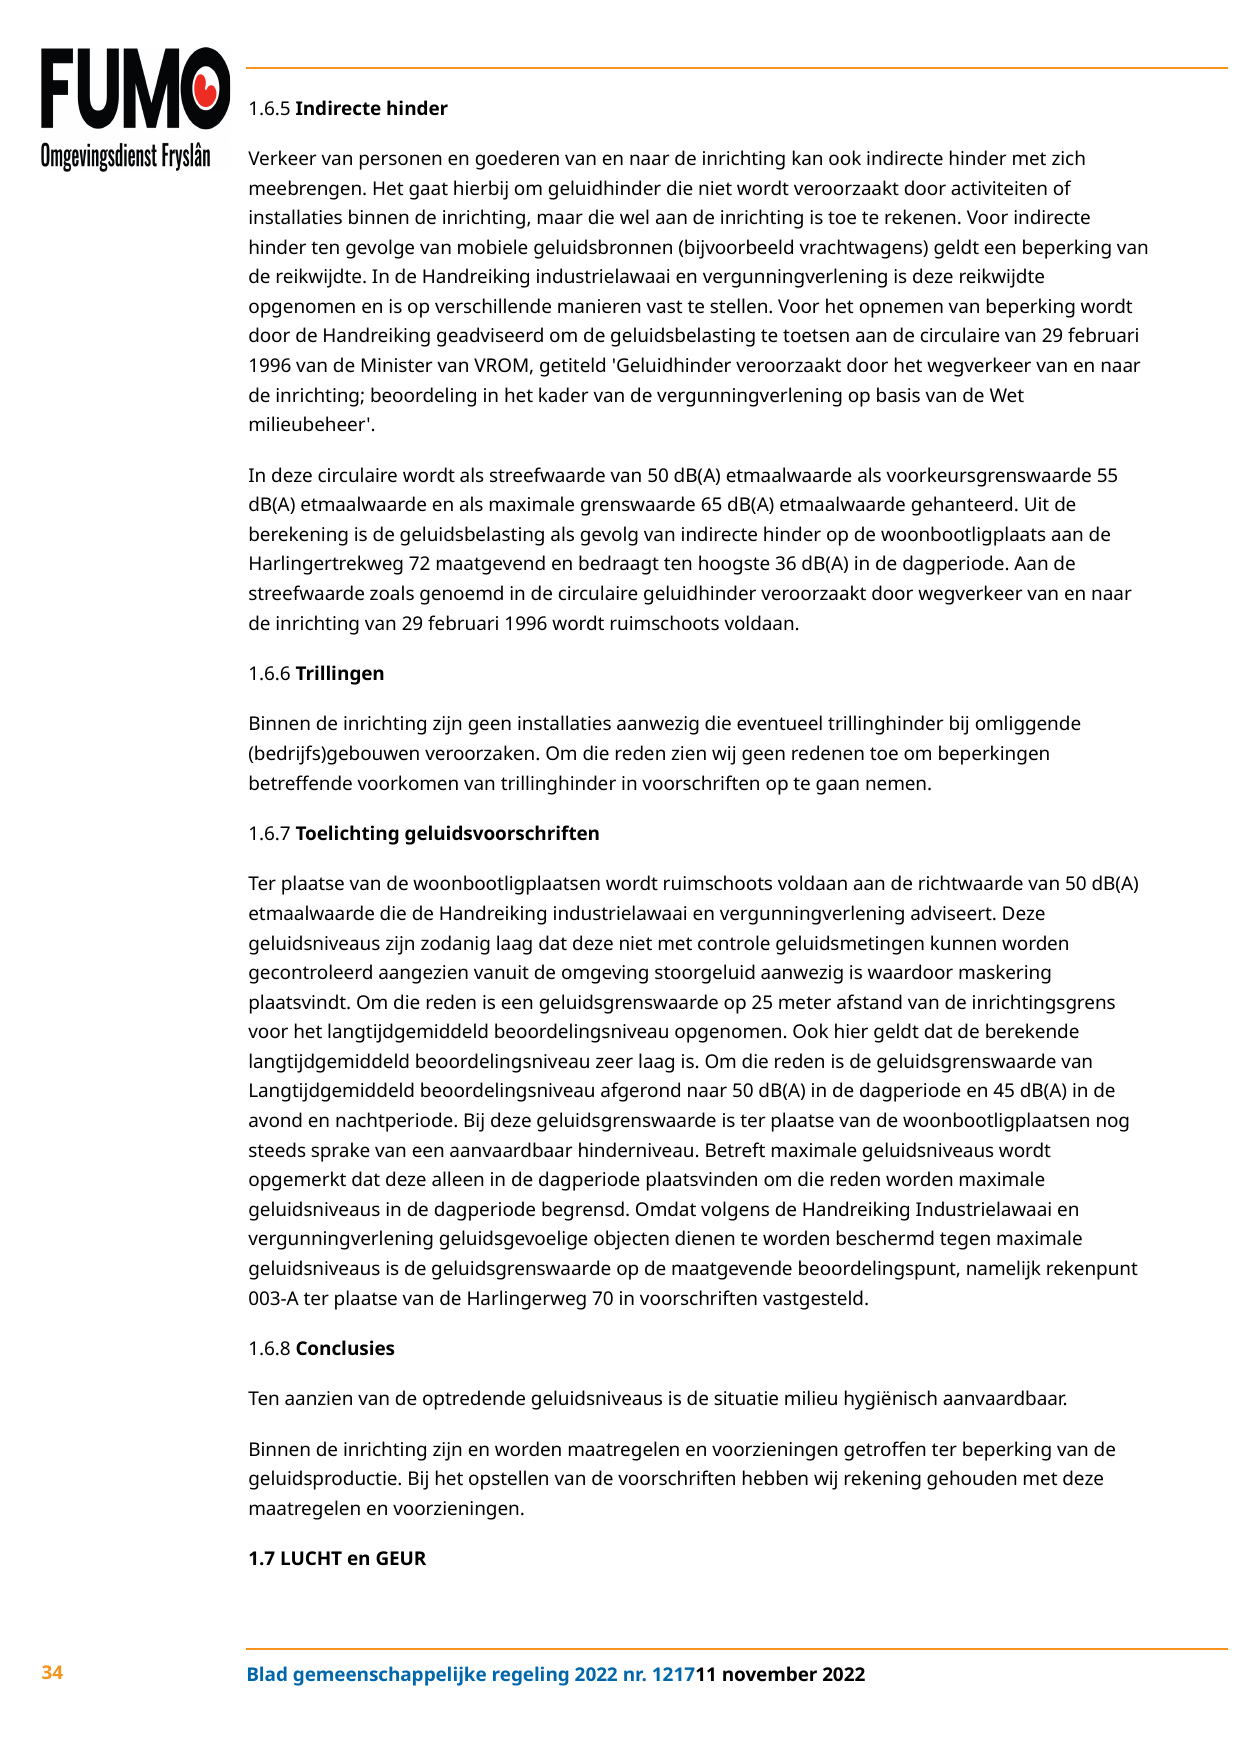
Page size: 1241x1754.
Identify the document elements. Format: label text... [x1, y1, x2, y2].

text In deze circulaire wordt als streefwaarde van 50 dB(A) etmaalwaarde als voorkeursgrenswaarde 55 dB(A) etmaalwaarde en als maximale grenswaarde 65 dB(A) etmaalwaarde gehanteerd. Uit de berekening is de geluidsbelasting als gevolg van indirecte hinder op de woonbootligplaats aan de Harlingertrekweg 72 maatgevend en bedraagt ten hoogste 36 dB(A) in de dagperiode. Aan de streefwaarde zoals genoemd in de circulaire geluidhinder veroorzaakt door wegverkeer van en naar de inrichting van 29 februari 1996 wordt ruimschoots voldaan. [248, 462, 1152, 636]
text 1.7 LUCHT en GEUR [248, 1546, 1152, 1571]
text Ten aanzien van de optredende geluidsniveaus is de situatie milieu hygiënisch aanvaardbaar. [248, 1386, 1152, 1411]
text Binnen de inrichting zijn en worden maatregelen en voorzieningen getroffen ter beperking van de geluidsproductie. Bij het opstellen van de voorschriften hebben wij rekening gehouden met deze maatregelen en voorzieningen. [248, 1436, 1152, 1521]
text 1.6.6 Trillingen [248, 660, 1152, 686]
text 1.6.5 Indirecte hinder [248, 95, 1152, 121]
text 1.6.8 Conclusies [248, 1335, 1152, 1361]
text 1.6.7 Toelichting geluidsvoorschriften [248, 820, 1152, 846]
text Ter plaatse van de woonbootligplaatsen wordt ruimschoots voldaan aan de richtwaarde van 50 dB(A) etmaalwaarde die de Handreiking industrielawaai en vergunningverlening adviseert. Deze geluidsniveaus zijn zodanig laag dat deze niet met controle geluidsmetingen kunnen worden gecontroleerd aangezien vanuit de omgeving stoorgeluid aanwezig is waardoor maskering plaatsvindt. Om die reden is een geluidsgrenswaarde op 25 meter afstand van de inrichtingsgrens voor het langtijdgemiddeld beoordelingsniveau opgenomen. Ook hier geldt dat de berekende langtijdgemiddeld beoordelingsniveau zeer laag is. Om die reden is de geluidsgrenswaarde van Langtijdgemiddeld beoordelingsniveau afgerond naar 50 dB(A) in de dagperiode en 45 dB(A) in de avond en nachtperiode. Bij deze geluidsgrenswaarde is ter plaatse van de woonbootligplaatsen nog steeds sprake van een aanvaardbaar hinderniveau. Betreft maximale geluidsniveaus wordt opgemerkt dat deze alleen in de dagperiode plaatsvinden om die reden worden maximale geluidsniveaus in de dagperiode begrensd. Omdat volgens de Handreiking Industrielawaai en vergunningverlening geluidsgevoelige objecten dienen te worden beschermd tegen maximale geluidsniveaus is de geluidsgrenswaarde op de maatgevende beoordelingspunt, namelijk rekenpunt 003-A ter plaatse van de Harlingerweg 70 in voorschriften vastgesteld. [248, 871, 1152, 1311]
picture [41, 47, 231, 172]
text Binnen de inrichting zijn geen installaties aanwezig die eventueel trillinghinder bij omliggende (bedrijfs)gebouwen veroorzaken. Om die reden zien wij geen redenen toe om beperkingen betreffende voorkomen van trillinghinder in voorschriften op te gaan nemen. [248, 711, 1152, 796]
text Verkeer van personen en goederen van en naar de inrichting kan ook indirecte hinder met zich meebrengen. Het gaat hierbij om geluidhinder die niet wordt veroorzaakt door activiteiten of installaties binnen de inrichting, maar die wel aan de inrichting is toe te rekenen. Voor indirecte hinder ten gevolge van mobiele geluidsbronnen (bijvoorbeeld vrachtwagens) geldt een beperking van de reikwijdte. In de Handreiking industrielawaai en vergunningverlening is deze reikwijdte opgenomen en is op verschillende manieren vast te stellen. Voor het opnemen van beperking wordt door de Handreiking geadviseerd om de geluidsbelasting te toetsen aan de circulaire van 29 februari 1996 van de Minister van VROM, getiteld 'Geluidhinder veroorzaakt door het wegverkeer van en naar de inrichting; beoordeling in het kader van de vergunningverlening op basis van de Wet milieubeheer'. [248, 145, 1152, 437]
